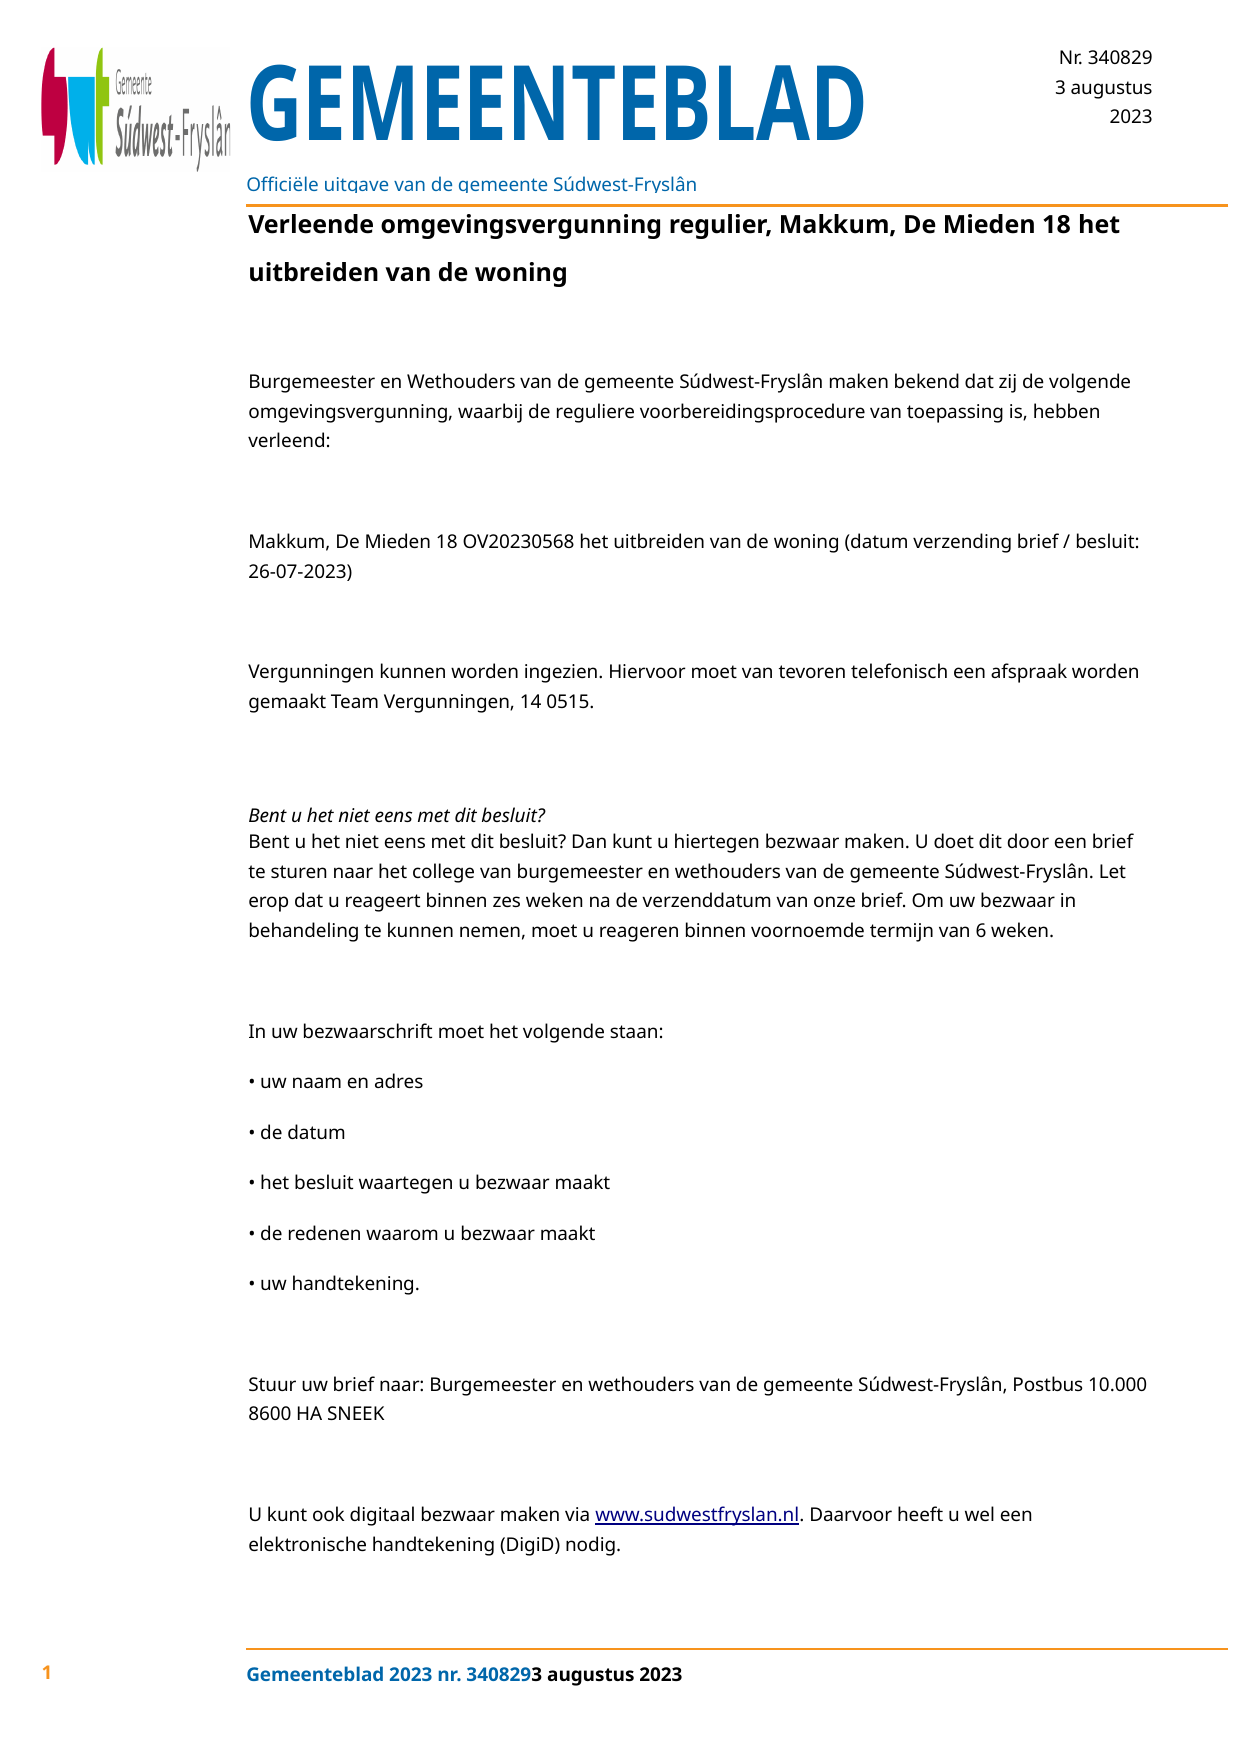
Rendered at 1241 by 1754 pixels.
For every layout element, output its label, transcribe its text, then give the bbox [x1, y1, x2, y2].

text • uw handtekening. [248, 1270, 1152, 1296]
text In uw bezwaarschrift moet het volgende staan: [248, 1018, 1152, 1044]
text Makkum, De Mieden 18 OV20230568 het uitbreiden van de woning (datum verzending brief / besluit: 26-07-2023) [248, 528, 1152, 584]
text • uw naam en adres [248, 1068, 1152, 1094]
text Bent u het niet eens met dit besluit? Dan kunt u hiertegen bezwaar maken. U doet dit door een brief te sturen naar het college van burgemeester en wethouders van de gemeente Súdwest-Fryslân. Let erop dat u reageert binnen zes weken na de verzenddatum van onze brief. Om uw bezwaar in behandeling te kunnen nemen, moet u reageren binnen voornoemde termijn van 6 weken. [248, 828, 1152, 943]
text Burgemeester en Wethouders van de gemeente Súdwest-Fryslân maken bekend dat zij de volgende omgevingsvergunning, waarbij de reguliere voorbereidingsprocedure van toepassing is, hebben verleend: [248, 368, 1152, 453]
text • het besluit waartegen u bezwaar maakt [248, 1169, 1152, 1195]
text • de redenen waarom u bezwaar maakt [248, 1220, 1152, 1245]
text Stuur uw brief naar: Burgemeester en wethouders van de gemeente Súdwest-Fryslân, Postbus 10.000 8600 HA SNEEK [248, 1371, 1152, 1426]
text Vergunningen kunnen worden ingezien. Hiervoor moet van tevoren telefonisch een afspraak worden gemaakt Team Vergunningen, 14 0515. [248, 659, 1152, 714]
text U kunt ook digitaal bezwaar maken via www.sudwestfryslan.nl. Daarvoor heeft u wel een elektronische handtekening (DigiD) nodig. [248, 1501, 1152, 1557]
text Verleende omgevingsvergunning regulier, Makkum, De Mieden 18 het uitbreiden van de woning [248, 207, 1152, 288]
picture [41, 47, 231, 172]
text • de datum [248, 1119, 1152, 1144]
text Bent u het niet eens met dit besluit? [248, 803, 1152, 828]
